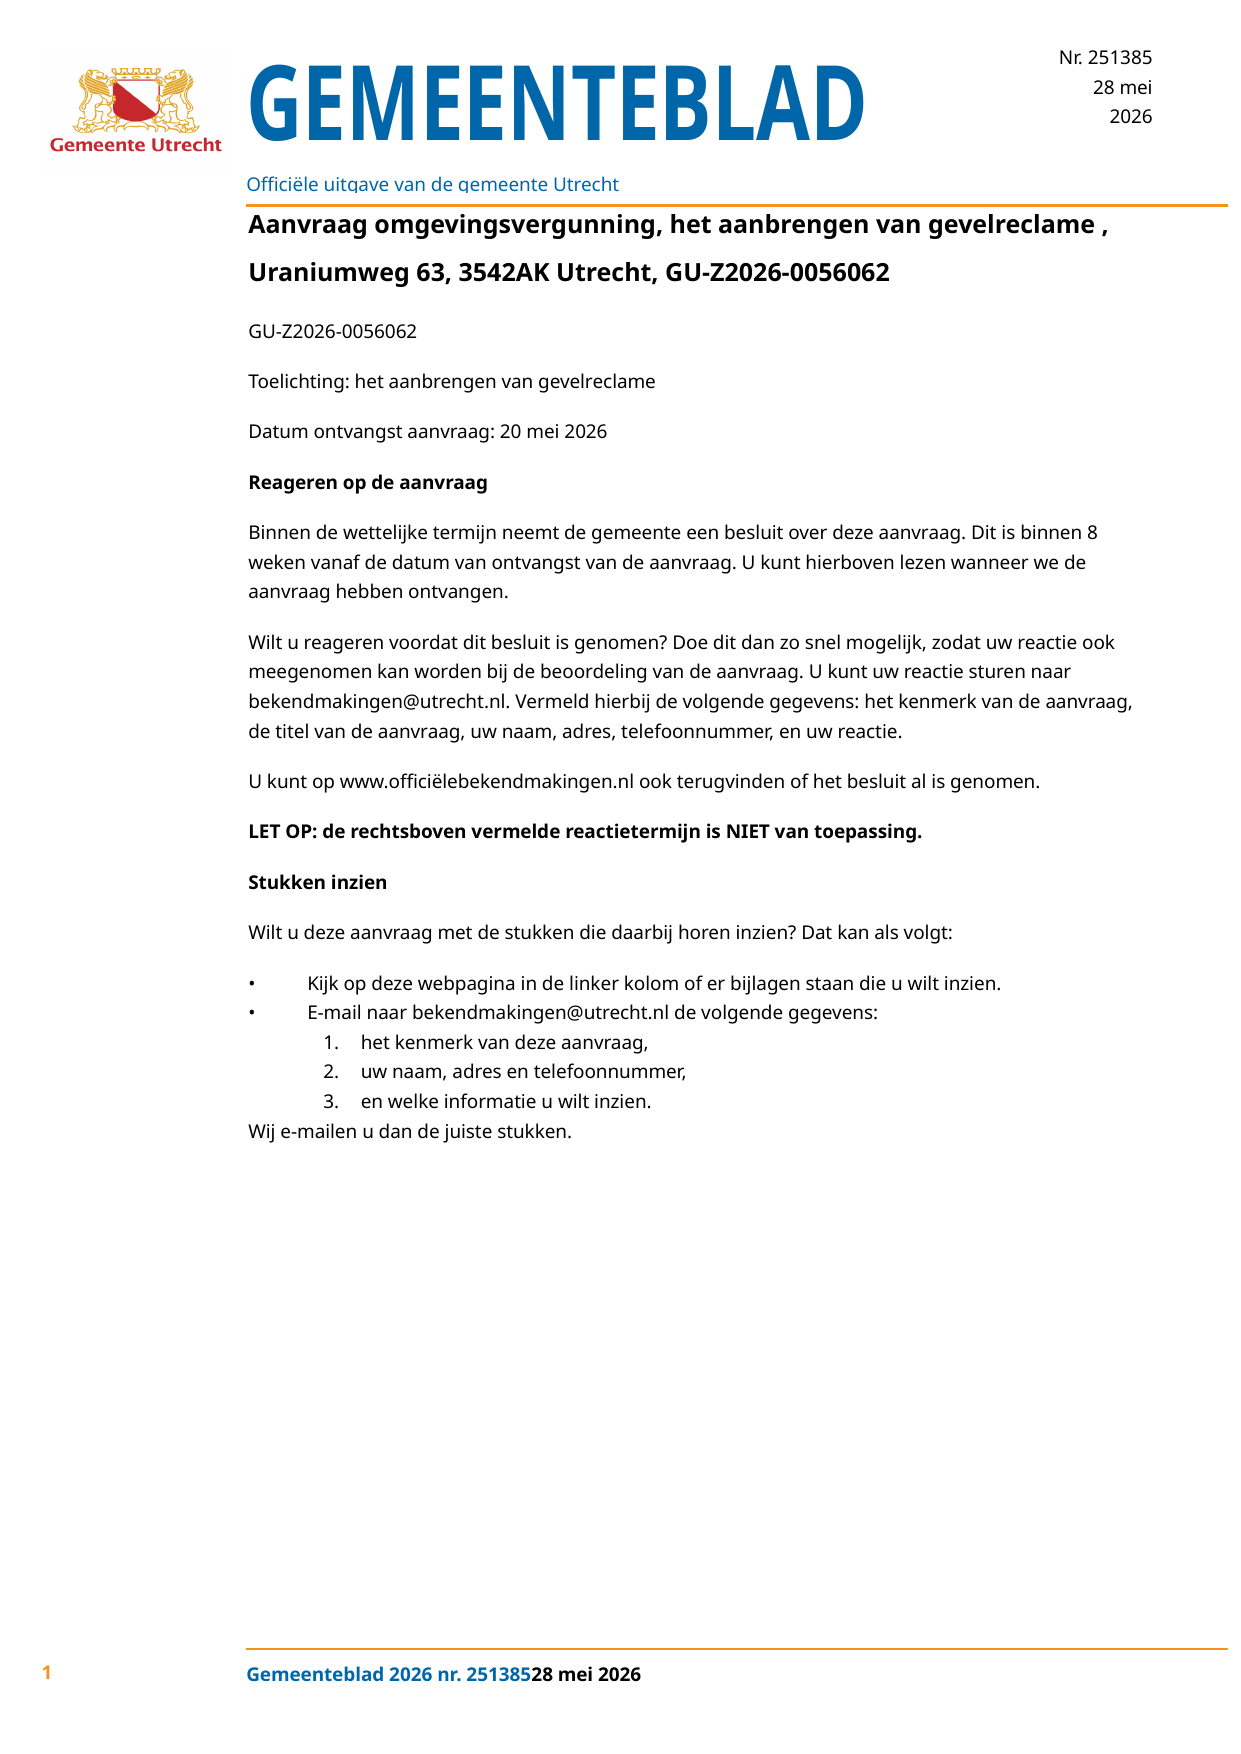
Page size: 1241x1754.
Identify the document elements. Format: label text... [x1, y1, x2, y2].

list E-mail naar bekendmakingen@utrecht.nl de volgende gegevens: [248, 999, 1152, 1025]
text GU-Z2026-0056062 [248, 318, 1152, 344]
text Wij e-mailen u dan de juiste stukken. [248, 1118, 1152, 1144]
list uw naam, adres en telefoonnummer, [323, 1059, 1152, 1084]
text U kunt op www.officiëlebekendmakingen.nl ook terugvinden of het besluit al is genomen. [248, 768, 1152, 794]
text Datum ontvangst aanvraag: 20 mei 2026 [248, 419, 1152, 444]
picture [41, 47, 231, 172]
text Wilt u deze aanvraag met de stukken die daarbij horen inzien? Dat kan als volgt: [248, 919, 1152, 945]
text LET OP: de rechtsboven vermelde reactietermijn is NIET van toepassing. [248, 819, 1152, 844]
text Reageren op de aanvraag [248, 469, 1152, 495]
text Toelichting: het aanbrengen van gevelreclame [248, 368, 1152, 394]
text Stukken inzien [248, 869, 1152, 895]
text Aanvraag omgevingsvergunning, het aanbrengen van gevelreclame , Uraniumweg 63, 3542AK Utrecht, GU-Z2026-0056062 [248, 207, 1152, 288]
list Kijk op deze webpagina in de linker kolom of er bijlagen staan die u wilt inzien. [248, 970, 1152, 996]
text Wilt u reageren voordat dit besluit is genomen? Doe dit dan zo snel mogelijk, zodat uw reactie ook meegenomen kan worden bij de beoordeling van de aanvraag. U kunt uw reactie sturen naar bekendmakingen@utrecht.nl. Vermeld hierbij de volgende gegevens: het kenmerk van de aanvraag, de titel van de aanvraag, uw naam, adres, telefoonnummer, en uw reactie. [248, 629, 1152, 744]
list het kenmerk van deze aanvraag, [323, 1029, 1152, 1055]
text Binnen de wettelijke termijn neemt de gemeente een besluit over deze aanvraag. Dit is binnen 8 weken vanaf de datum van ontvangst van de aanvraag. U kunt hierboven lezen wanneer we de aanvraag hebben ontvangen. [248, 519, 1152, 604]
list en welke informatie u wilt inzien. [323, 1088, 1152, 1114]
